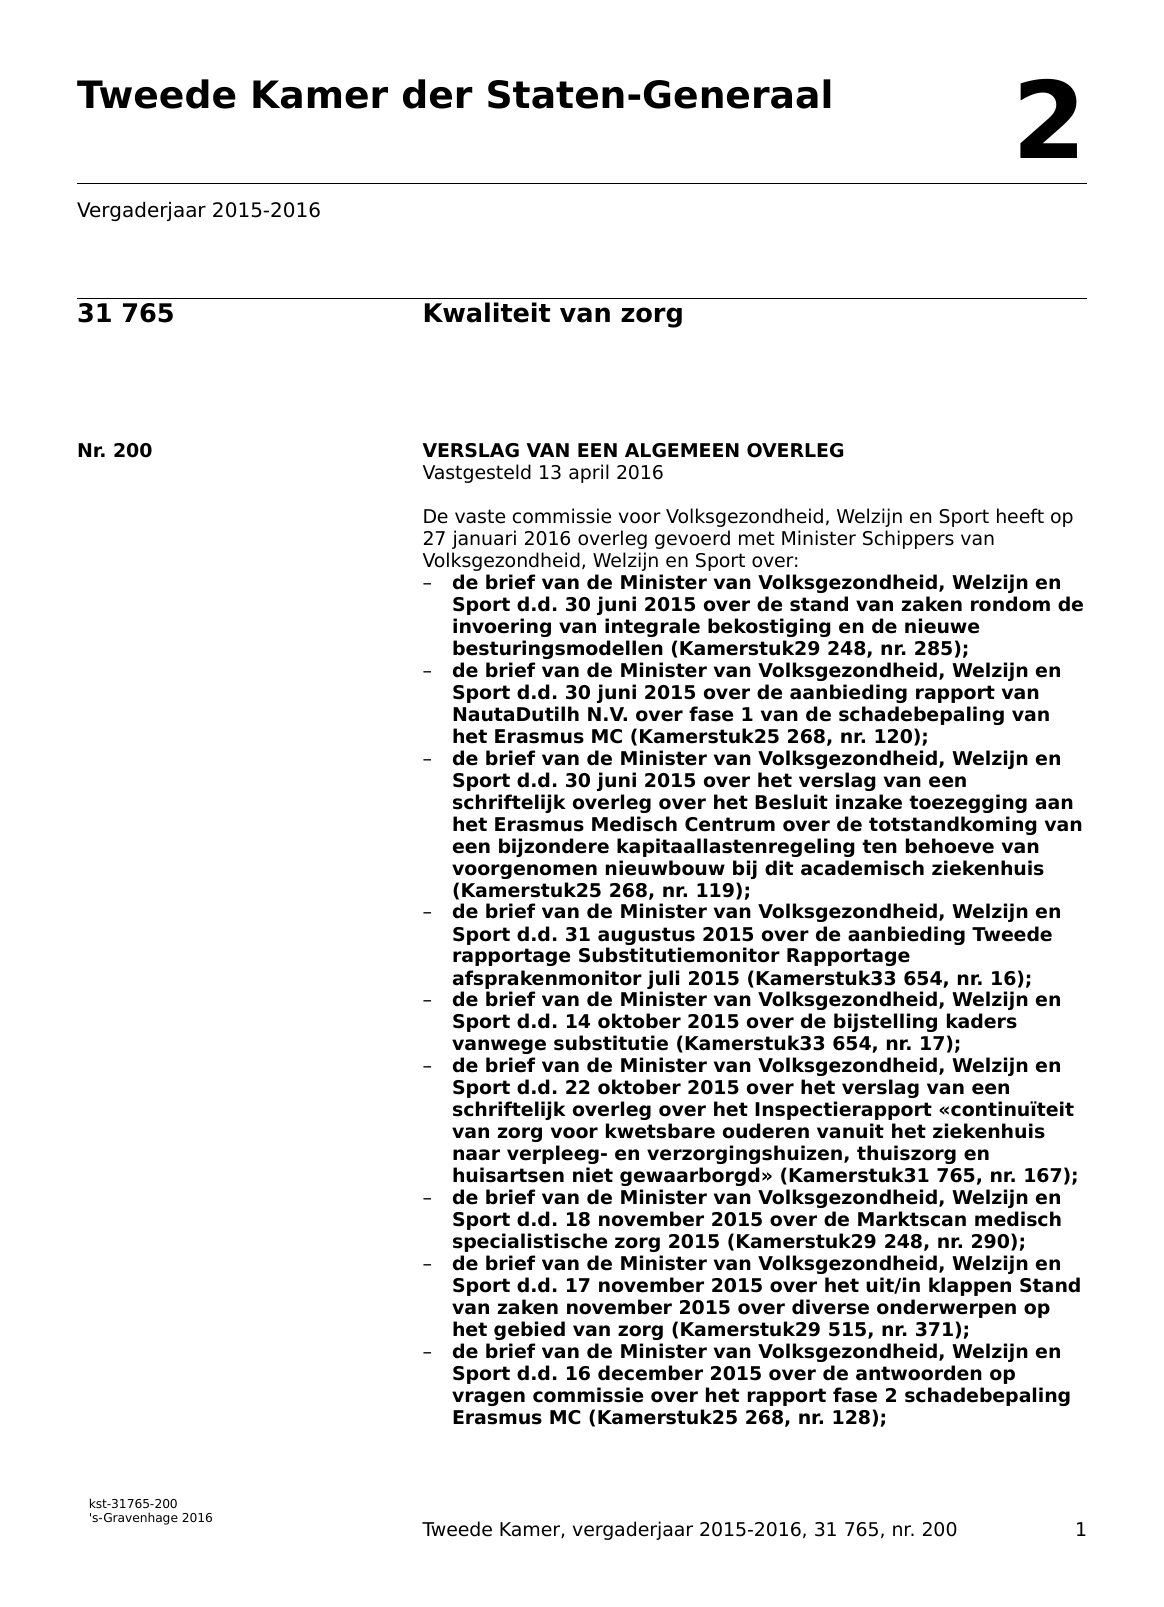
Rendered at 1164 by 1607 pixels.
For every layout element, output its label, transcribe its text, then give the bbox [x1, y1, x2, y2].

text kst-31765-200 [88, 1497, 323, 1511]
text De vaste commissie voor Volksgezondheid, Welzijn en Sport heeft op 27 januari 2016 overleg gevoerd met Minister Schippers van Volksgezondheid, Welzijn en Sport over: [422, 506, 1087, 572]
text – de brief van de Minister van Volksgezondheid, Welzijn en Sport d.d. 18 november 2015 over de Marktscan medisch specialistische zorg 2015 (Kamerstuk29 248, nr. 290); [422, 1187, 1087, 1253]
subtitle Nr. 200 VERSLAG VAN EEN ALGEMEEN OVERLEG [77, 440, 1087, 462]
text – de brief van de Minister van Volksgezondheid, Welzijn en Sport d.d. 30 juni 2015 over de aanbieding rapport van NautaDutilh N.V. over fase 1 van de schadebepaling van het Erasmus MC (Kamerstuk25 268, nr. 120); [422, 660, 1087, 748]
text – de brief van de Minister van Volksgezondheid, Welzijn en Sport d.d. 14 oktober 2015 over de bijstelling kaders vanwege substitutie (Kamerstuk33 654, nr. 17); [422, 989, 1087, 1055]
text – de brief van de Minister van Volksgezondheid, Welzijn en Sport d.d. 16 december 2015 over de antwoorden op vragen commissie over het rapport fase 2 schadebepaling Erasmus MC (Kamerstuk25 268, nr. 128); [422, 1341, 1087, 1429]
subtitle 31 765 Kwaliteit van zorg [77, 299, 1087, 329]
table_header 2 [886, 59, 1087, 183]
text Vastgesteld 13 april 2016 [422, 462, 1087, 484]
text 's-Gravenhage 2016 [88, 1511, 323, 1525]
text – de brief van de Minister van Volksgezondheid, Welzijn en Sport d.d. 31 augustus 2015 over de aanbieding Tweede rapportage Substitutiemonitor Rapportage afsprakenmonitor juli 2015 (Kamerstuk33 654, nr. 16); [422, 901, 1087, 989]
text – de brief van de Minister van Volksgezondheid, Welzijn en Sport d.d. 30 juni 2015 over het verslag van een schriftelijk overleg over het Besluit inzake toezegging aan het Erasmus Medisch Centrum over de totstandkoming van een bijzondere kapitaallastenregeling ten behoeve van voorgenomen nieuwbouw bij dit academisch ziekenhuis (Kamerstuk25 268, nr. 119); [422, 748, 1087, 901]
table_cell Vergaderjaar 2015-2016 [77, 184, 1087, 298]
text – de brief van de Minister van Volksgezondheid, Welzijn en Sport d.d. 30 juni 2015 over de stand van zaken rondom de invoering van integrale bekostiging en de nieuwe besturingsmodellen (Kamerstuk29 248, nr. 285); [422, 572, 1087, 660]
table_header Tweede Kamer der Staten-Generaal [77, 59, 886, 183]
text – de brief van de Minister van Volksgezondheid, Welzijn en Sport d.d. 17 november 2015 over het uit/in klappen Stand van zaken november 2015 over diverse onderwerpen op het gebied van zorg (Kamerstuk29 515, nr. 371); [422, 1253, 1087, 1341]
text – de brief van de Minister van Volksgezondheid, Welzijn en Sport d.d. 22 oktober 2015 over het verslag van een schriftelijk overleg over het Inspectierapport «continuïteit van zorg voor kwetsbare ouderen vanuit het ziekenhuis naar verpleeg- en verzorgingshuizen, thuiszorg en huisartsen niet gewaarborgd» (Kamerstuk31 765, nr. 167); [422, 1055, 1087, 1187]
